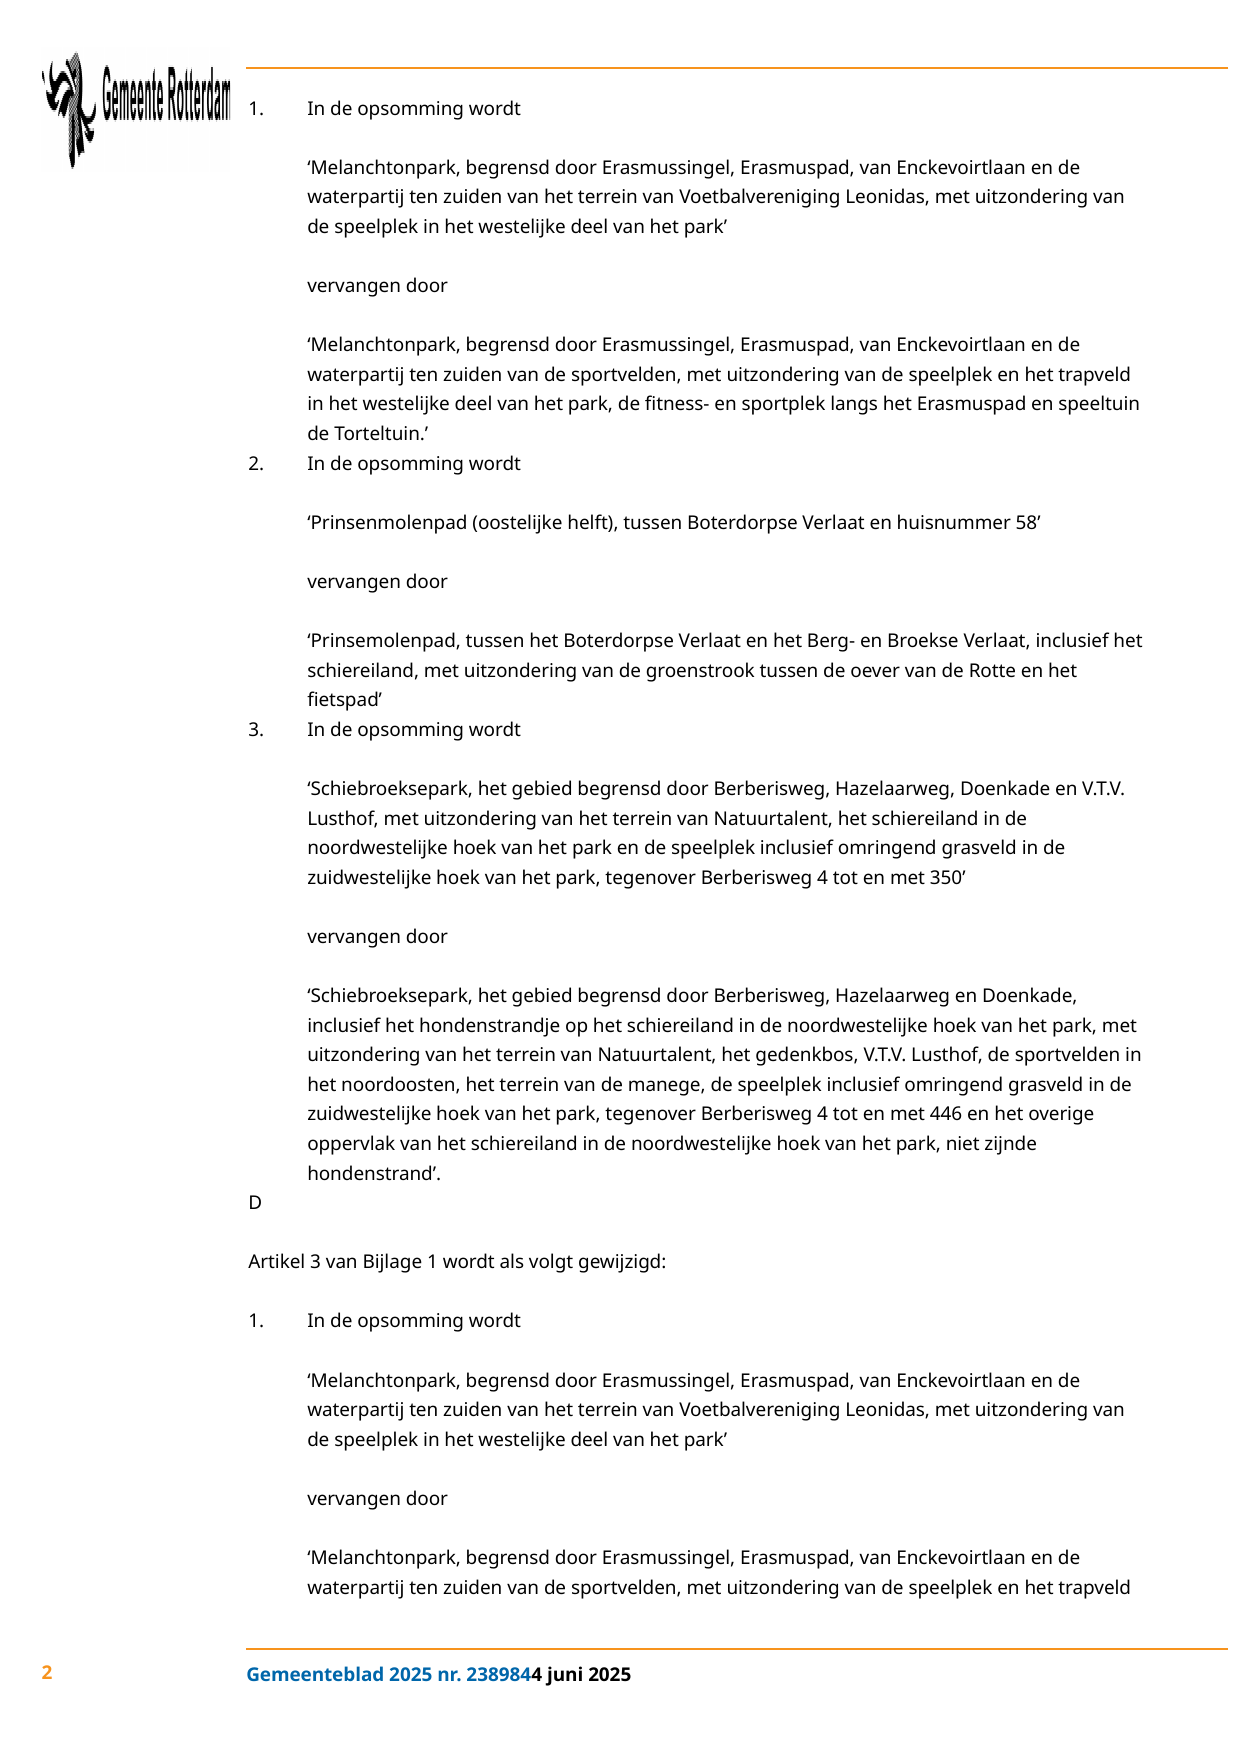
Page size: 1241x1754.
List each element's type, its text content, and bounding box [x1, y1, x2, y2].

picture [41, 47, 231, 172]
list vervangen door [248, 272, 1152, 298]
list vervangen door [248, 568, 1152, 594]
list vervangen door [248, 1485, 1152, 1511]
list ‘Melanchtonpark, begrensd door Erasmussingel, Erasmuspad, van Enckevoirtlaan en de waterpartij ten zuiden van het terrein van Voetbalvereniging Leonidas, met uitzondering van de speelplek in het westelijke deel van het park’ [248, 1367, 1152, 1452]
text Artikel 3 van Bijlage 1 wordt als volgt gewijzigd: [248, 1248, 1152, 1274]
list In de opsomming wordt [248, 1308, 1152, 1333]
list ‘Prinsemolenpad, tussen het Boterdorpse Verlaat en het Berg- en Broekse Verlaat, inclusief het schiereiland, met uitzondering van de groenstrook tussen de oever van de Rotte en het fietspad’ [248, 627, 1152, 712]
list ‘Schiebroeksepark, het gebied begrensd door Berberisweg, Hazelaarweg en Doenkade, inclusief het hondenstrandje op het schiereiland in de noordwestelijke hoek van het park, met uitzondering van het terrein van Natuurtalent, het gedenkbos, V.T.V. Lusthof, de sportvelden in het noordoosten, het terrein van de manege, de speelplek inclusief omringend grasveld in de zuidwestelijke hoek van het park, tegenover Berberisweg 4 tot en met 446 en het overige oppervlak van het schiereiland in de noordwestelijke hoek van het park, niet zijnde hondenstrand’. [248, 982, 1152, 1186]
text D [248, 1189, 1152, 1215]
list ‘Melanchtonpark, begrensd door Erasmussingel, Erasmuspad, van Enckevoirtlaan en de waterpartij ten zuiden van de sportvelden, met uitzondering van de speelplek en het trapveld [248, 1544, 1152, 1600]
list In de opsomming wordt [248, 95, 1152, 121]
list ‘Melanchtonpark, begrensd door Erasmussingel, Erasmuspad, van Enckevoirtlaan en de waterpartij ten zuiden van het terrein van Voetbalvereniging Leonidas, met uitzondering van de speelplek in het westelijke deel van het park’ [248, 154, 1152, 239]
list In de opsomming wordt [248, 716, 1152, 742]
list ‘Prinsenmolenpad (oostelijke helft), tussen Boterdorpse Verlaat en huisnummer 58’ [248, 509, 1152, 535]
list ‘Melanchtonpark, begrensd door Erasmussingel, Erasmuspad, van Enckevoirtlaan en de waterpartij ten zuiden van de sportvelden, met uitzondering van de speelplek en het trapveld in het westelijke deel van het park, de fitness- en sportplek langs het Erasmuspad en speeltuin de Torteltuin.’ [248, 331, 1152, 446]
list vervangen door [248, 923, 1152, 949]
list ‘Schiebroeksepark, het gebied begrensd door Berberisweg, Hazelaarweg, Doenkade en V.T.V. Lusthof, met uitzondering van het terrein van Natuurtalent, het schiereiland in de noordwestelijke hoek van het park en de speelplek inclusief omringend grasveld in de zuidwestelijke hoek van het park, tegenover Berberisweg 4 tot en met 350’ [248, 775, 1152, 890]
list In de opsomming wordt [248, 450, 1152, 476]
